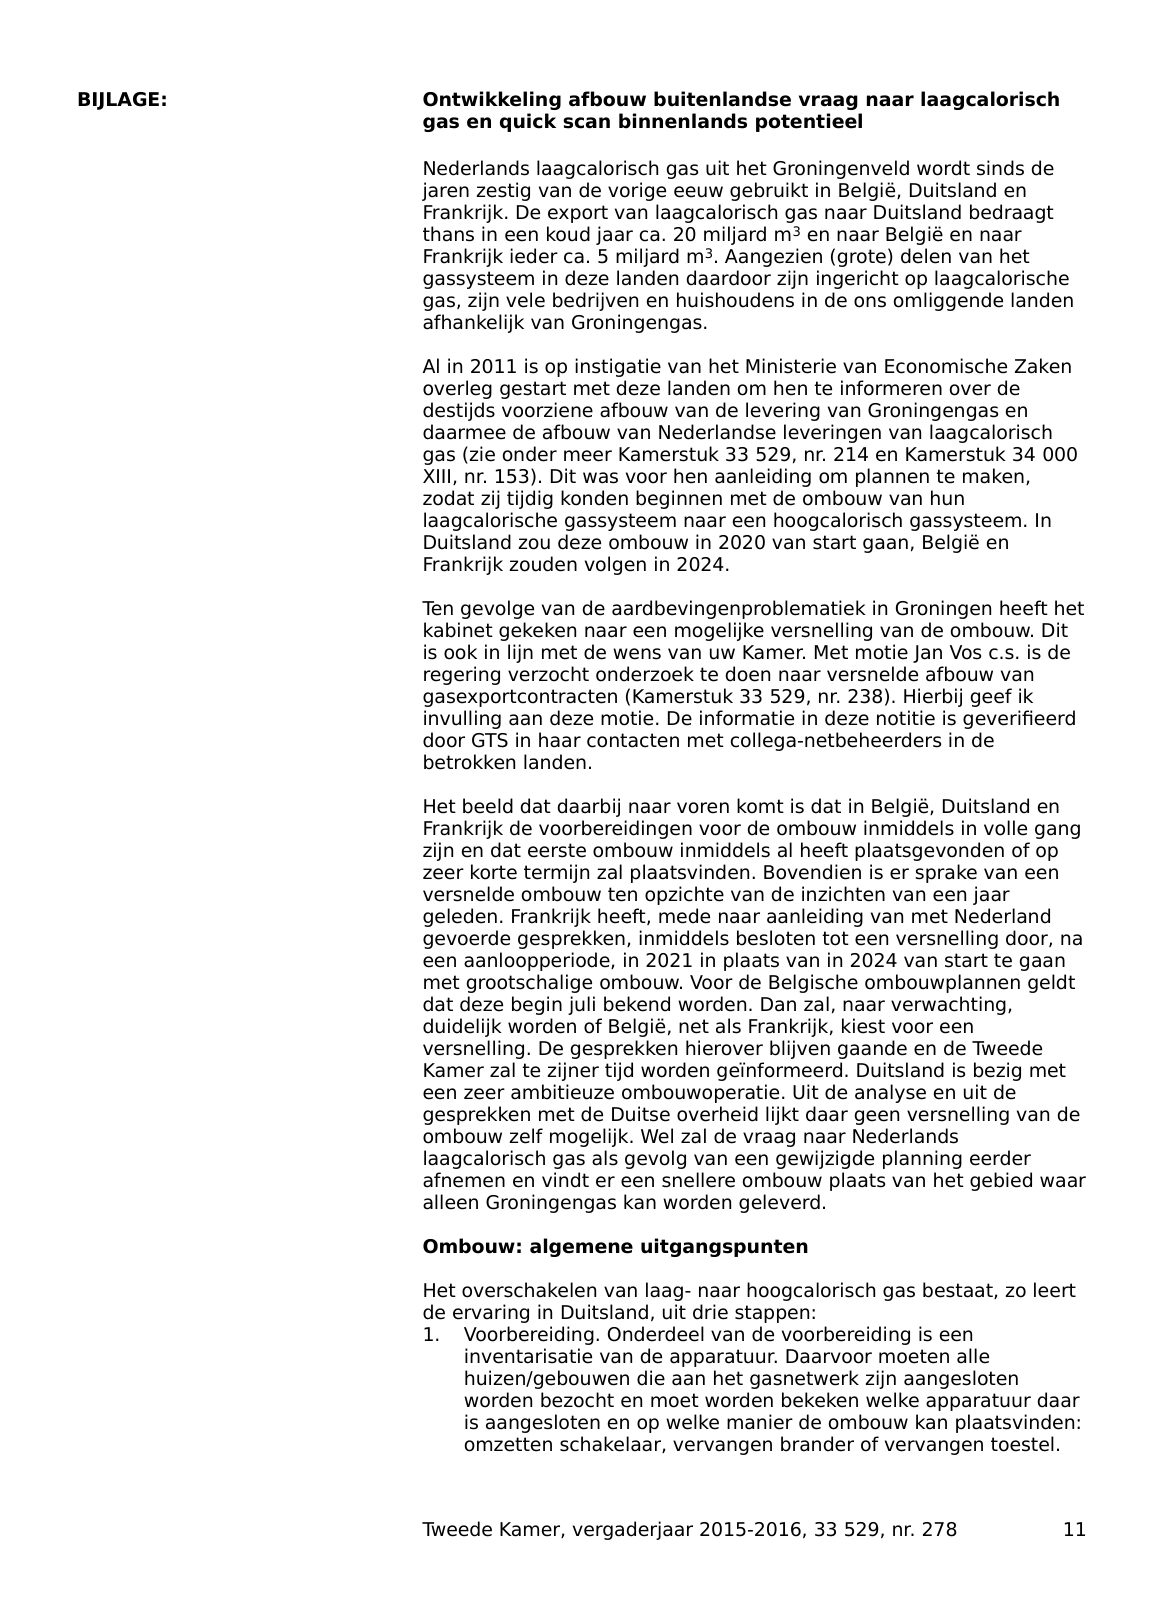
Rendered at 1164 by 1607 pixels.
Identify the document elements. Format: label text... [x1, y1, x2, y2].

text Al in 2011 is op instigatie van het Ministerie van Economische Zaken overleg gestart met deze landen om hen te informeren over de destijds voorziene afbouw van de levering van Groningengas en daarmee de afbouw van Nederlandse leveringen van laagcalorisch gas (zie onder meer Kamerstuk 33 529, nr. 214 en Kamerstuk 34 000 XIII, nr. 153). Dit was voor hen aanleiding om plannen te maken, zodat zij tijdig konden beginnen met de ombouw van hun laagcalorische gassysteem naar een hoogcalorisch gassysteem. In Duitsland zou deze ombouw in 2020 van start gaan, België en Frankrijk zouden volgen in 2024. [422, 356, 1087, 576]
text Ten gevolge van de aardbevingenproblematiek in Groningen heeft het kabinet gekeken naar een mogelijke versnelling van de ombouw. Dit is ook in lijn met de wens van uw Kamer. Met motie Jan Vos c.s. is de regering verzocht onderzoek te doen naar versnelde afbouw van gasexportcontracten (Kamerstuk 33 529, nr. 238). Hierbij geef ik invulling aan deze motie. De informatie in deze notitie is geverifieerd door GTS in haar contacten met collega-netbeheerders in de betrokken landen. [422, 598, 1087, 774]
text 1. Voorbereiding. Onderdeel van de voorbereiding is een inventarisatie van de apparatuur. Daarvoor moeten alle huizen/gebouwen die aan het gasnetwerk zijn aangesloten worden bezocht en moet worden bekeken welke apparatuur daar is aangesloten en op welke manier de ombouw kan plaatsvinden: omzetten schakelaar, vervangen brander of vervangen toestel. [422, 1324, 1087, 1456]
text Het overschakelen van laag- naar hoogcalorisch gas bestaat, zo leert de ervaring in Duitsland, uit drie stappen: [422, 1280, 1087, 1324]
text Nederlands laagcalorisch gas uit het Groningenveld wordt sinds de jaren zestig van de vorige eeuw gebruikt in België, Duitsland en Frankrijk. De export van laagcalorisch gas naar Duitsland bedraagt thans in een koud jaar ca. 20 miljard m3 en naar België en naar Frankrijk ieder ca. 5 miljard m3. Aangezien (grote) delen van het gassysteem in deze landen daardoor zijn ingericht op laagcalorische gas, zijn vele bedrijven en huishoudens in de ons omliggende landen afhankelijk van Groningengas. [422, 158, 1087, 334]
text Het beeld dat daarbij naar voren komt is dat in België, Duitsland en Frankrijk de voorbereidingen voor de ombouw inmiddels in volle gang zijn en dat eerste ombouw inmiddels al heeft plaatsgevonden of op zeer korte termijn zal plaatsvinden. Bovendien is er sprake van een versnelde ombouw ten opzichte van de inzichten van een jaar geleden. Frankrijk heeft, mede naar aanleiding van met Nederland gevoerde gesprekken, inmiddels besloten tot een versnelling door, na een aanloopperiode, in 2021 in plaats van in 2024 van start te gaan met grootschalige ombouw. Voor de Belgische ombouwplannen geldt dat deze begin juli bekend worden. Dan zal, naar verwachting, duidelijk worden of België, net als Frankrijk, kiest voor een versnelling. De gesprekken hierover blijven gaande en de Tweede Kamer zal te zijner tijd worden geïnformeerd. Duitsland is bezig met een zeer ambitieuze ombouwoperatie. Uit de analyse en uit de gesprekken met de Duitse overheid lijkt daar geen versnelling van de ombouw zelf mogelijk. Wel zal de vraag naar Nederlands laagcalorisch gas als gevolg van een gewijzigde planning eerder afnemen en vindt er een snellere ombouw plaats van het gebied waar alleen Groningengas kan worden geleverd. [422, 796, 1087, 1214]
subtitle BIJLAGE: Ontwikkeling afbouw buitenlandse vraag naar laagcalorisch gas en quick scan binnenlands potentieel [77, 89, 1087, 133]
subtitle Ombouw: algemene uitgangspunten [422, 1236, 1087, 1258]
